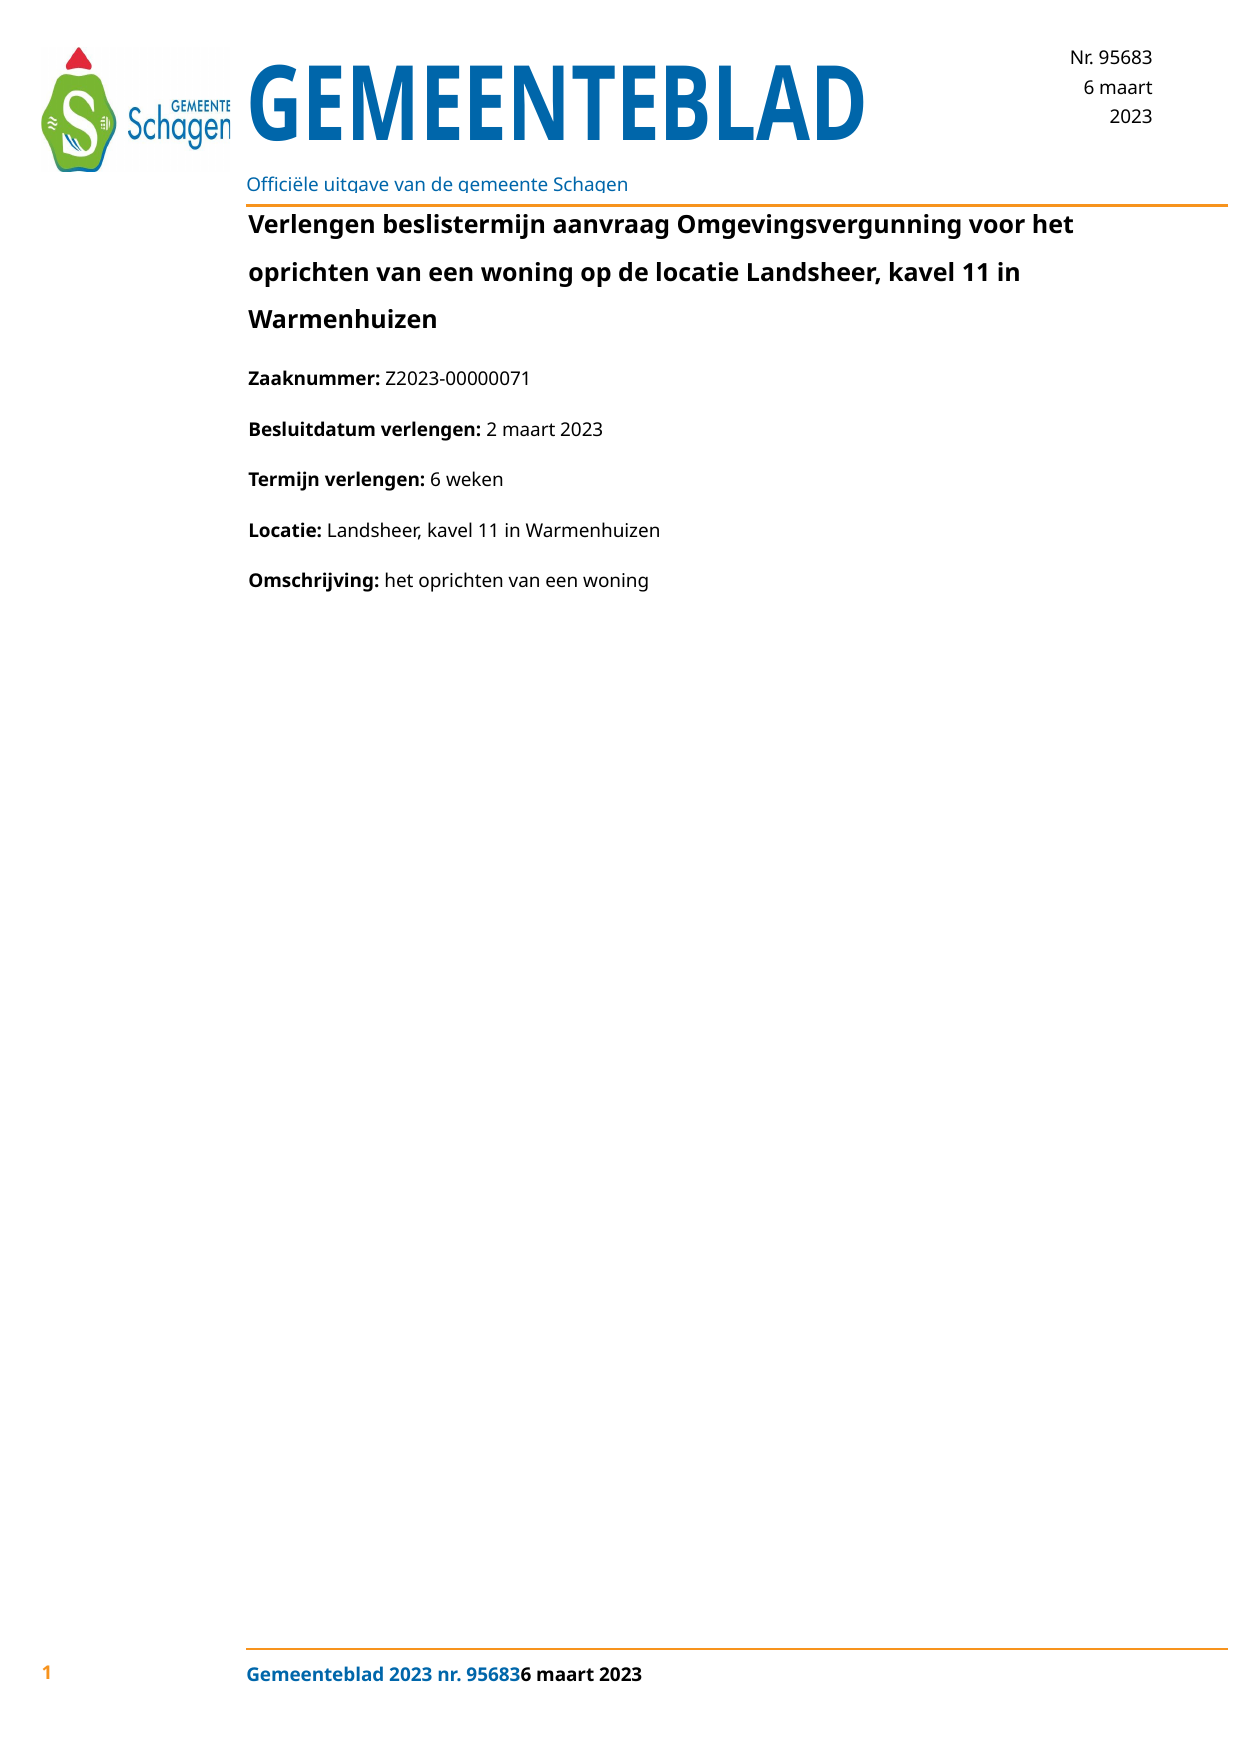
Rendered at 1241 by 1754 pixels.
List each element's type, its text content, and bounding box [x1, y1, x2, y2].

text Locatie: Landsheer, kavel 11 in Warmenhuizen [248, 517, 1152, 542]
text Termijn verlengen: 6 weken [248, 466, 1152, 492]
text Verlengen beslistermijn aanvraag Omgevingsvergunning voor het oprichten van een woning op de locatie Landsheer, kavel 11 in Warmenhuizen [248, 207, 1152, 336]
text Zaaknummer: Z2023-00000071 [248, 366, 1152, 391]
text Omschrijving: het oprichten van een woning [248, 567, 1152, 593]
picture [41, 47, 231, 172]
text Besluitdatum verlengen: 2 maart 2023 [248, 416, 1152, 442]
